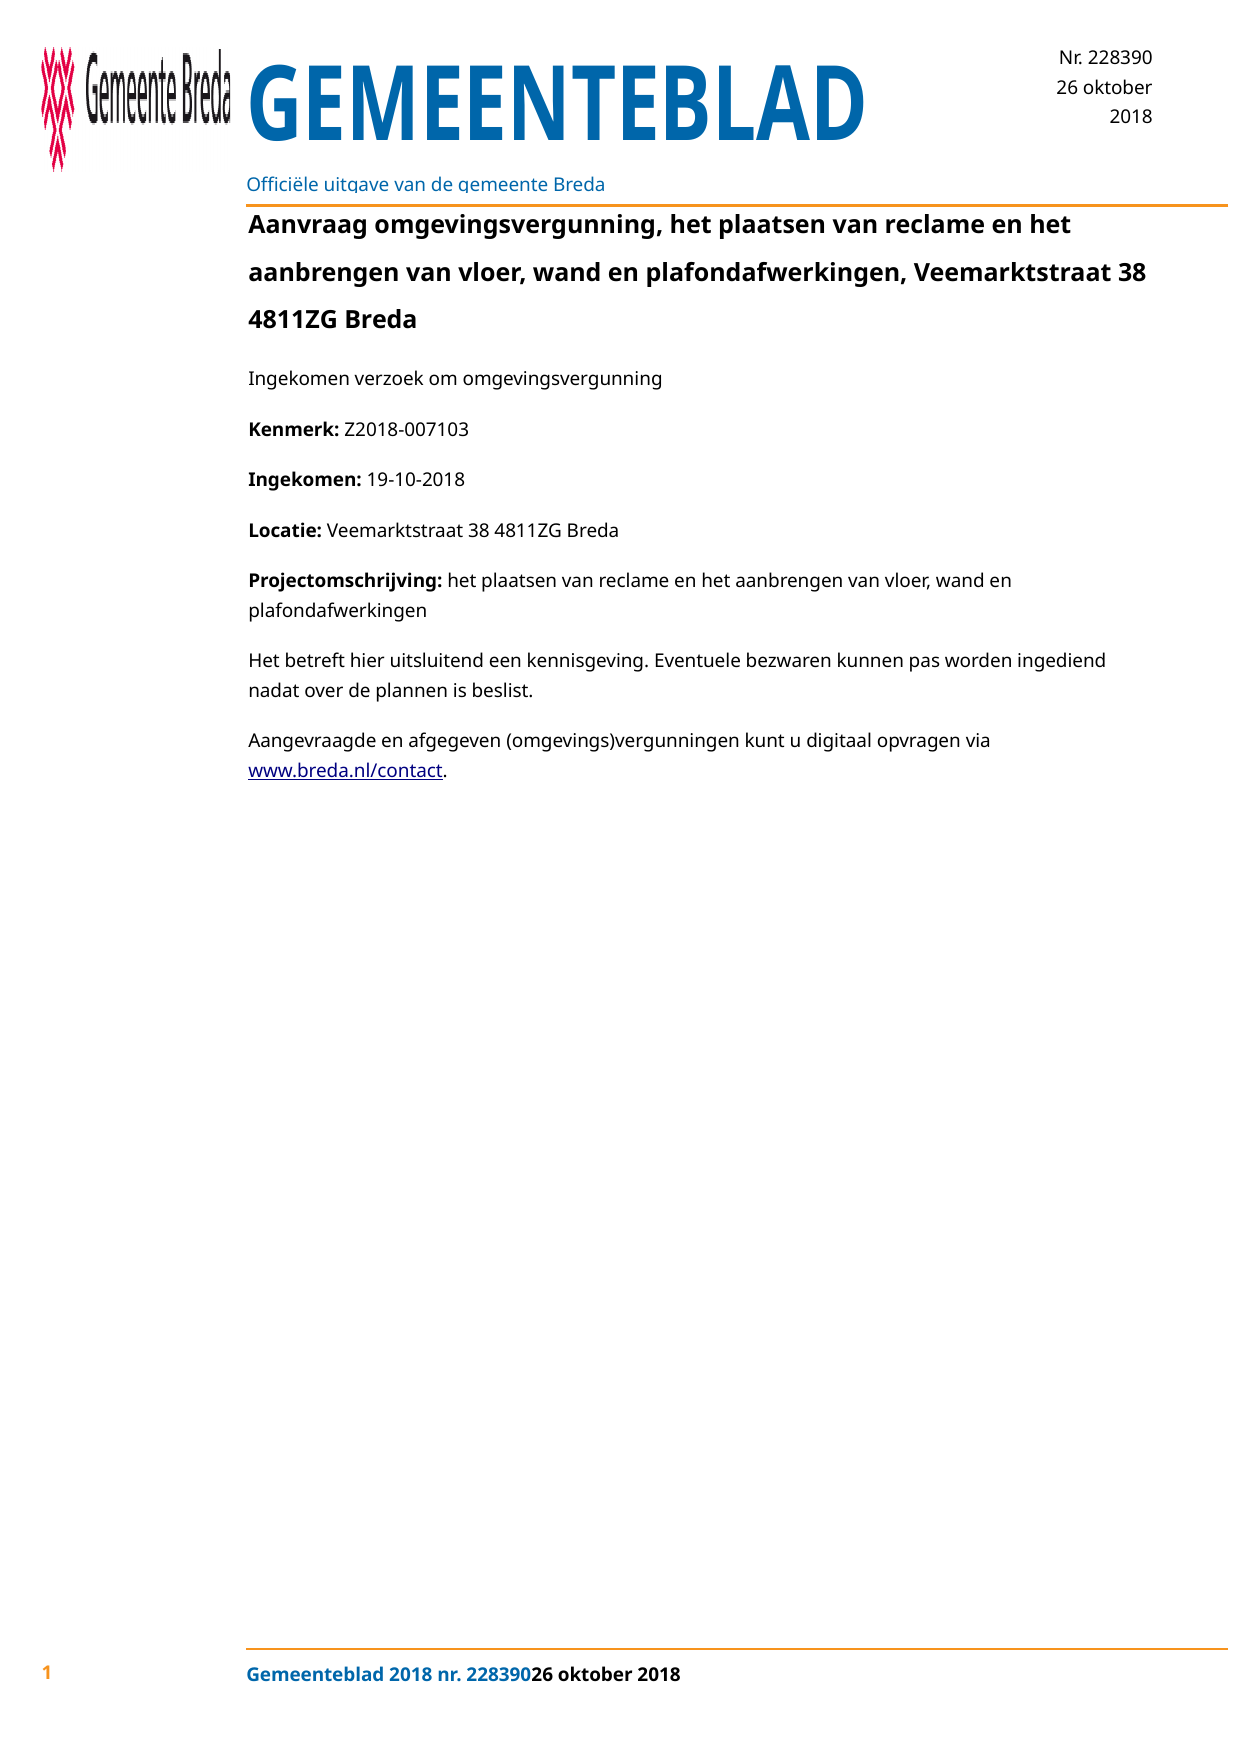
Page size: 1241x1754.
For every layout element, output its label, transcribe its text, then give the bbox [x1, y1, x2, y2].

text Kenmerk: Z2018-007103 [248, 416, 1152, 442]
text Ingekomen: 19-10-2018 [248, 466, 1152, 492]
text Het betreft hier uitsluitend een kennisgeving. Eventuele bezwaren kunnen pas worden ingediend nadat over de plannen is beslist. [248, 647, 1152, 702]
text Projectomschrijving: het plaatsen van reclame en het aanbrengen van vloer, wand en plafondafwerkingen [248, 567, 1152, 622]
picture [41, 47, 231, 172]
text Ingekomen verzoek om omgevingsvergunning [248, 366, 1152, 391]
text Aangevraagde en afgegeven (omgevings)vergunningen kunt u digitaal opvragen via www.breda.nl/contact. [248, 727, 1152, 782]
text Aanvraag omgevingsvergunning, het plaatsen van reclame en het aanbrengen van vloer, wand en plafondafwerkingen, Veemarktstraat 38 4811ZG Breda [248, 207, 1152, 336]
text Locatie: Veemarktstraat 38 4811ZG Breda [248, 517, 1152, 542]
